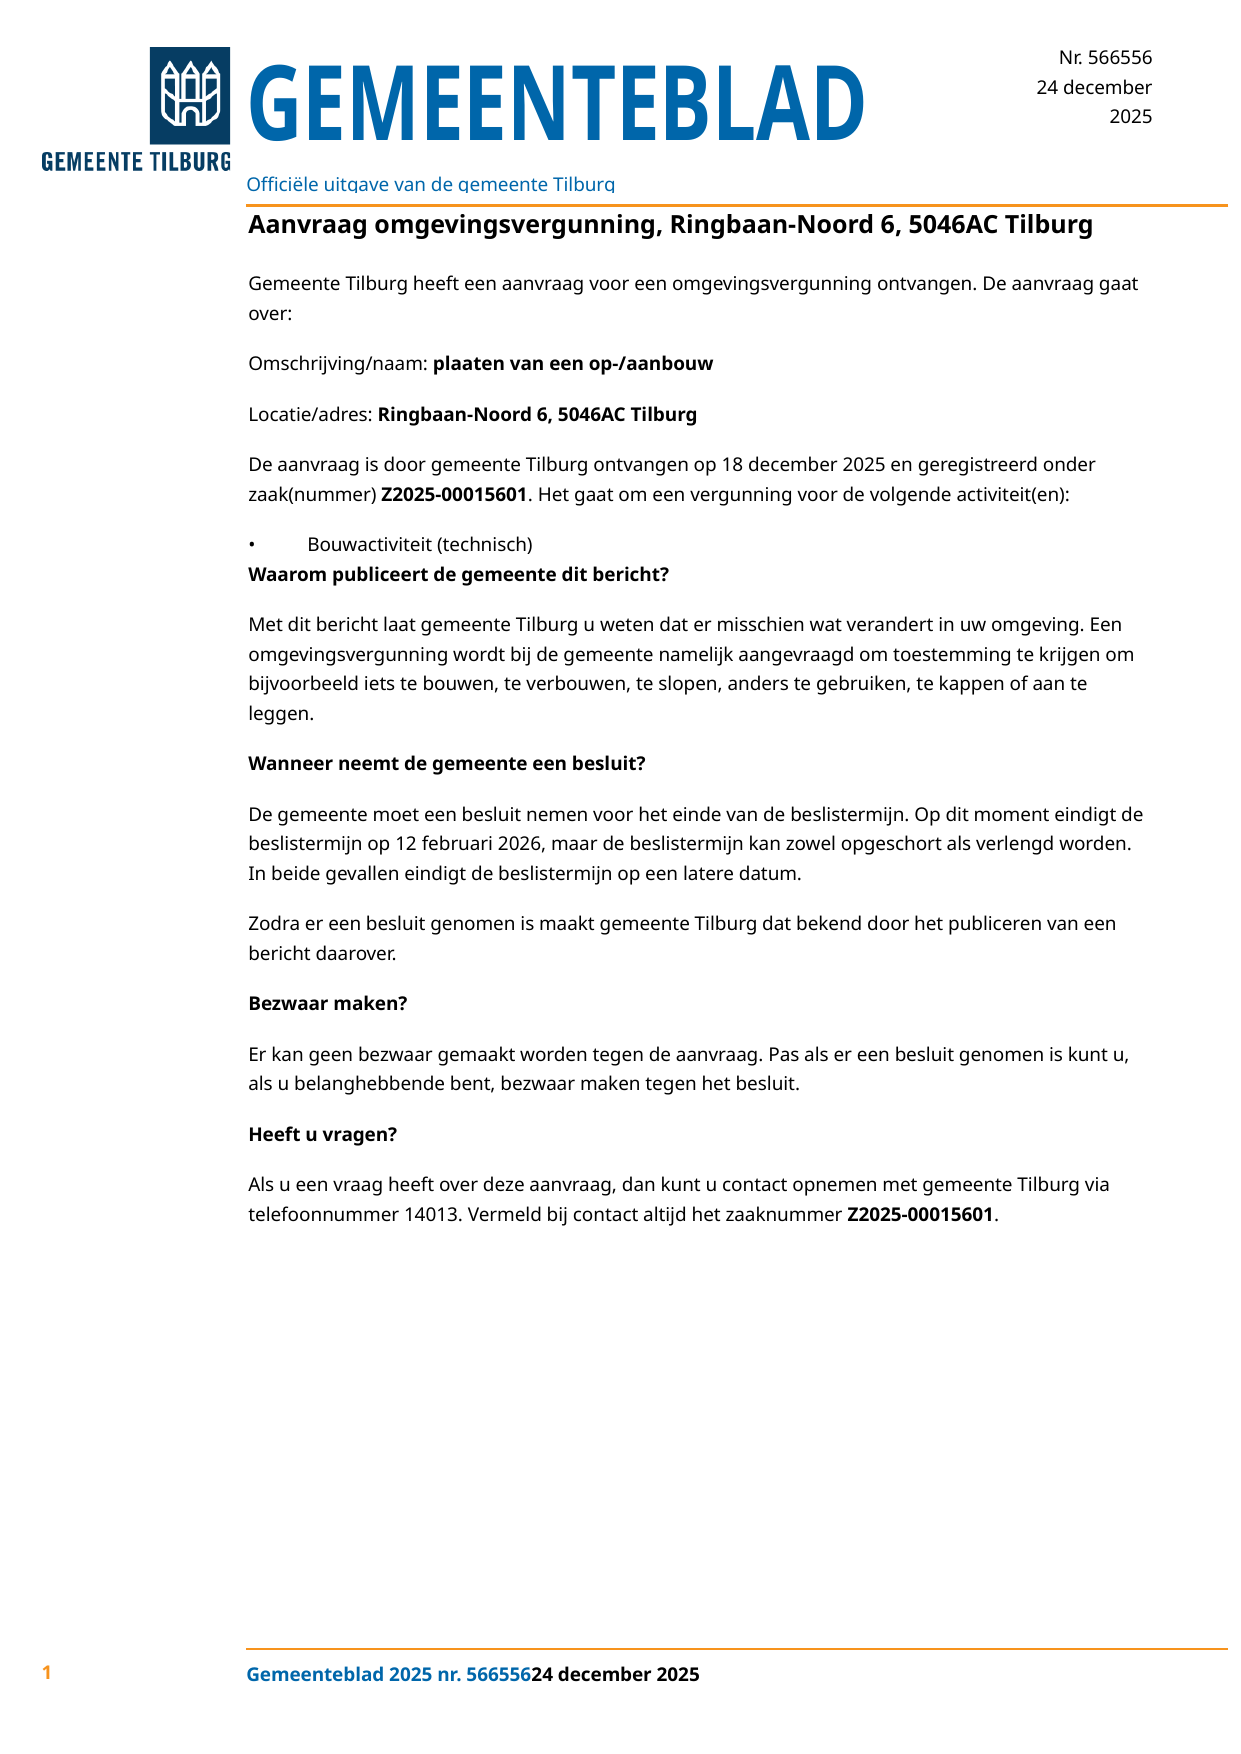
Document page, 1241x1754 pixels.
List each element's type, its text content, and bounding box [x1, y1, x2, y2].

text Als u een vraag heeft over deze aanvraag, dan kunt u contact opnemen met gemeente Tilburg via telefoonnummer 14013. Vermeld bij contact altijd het zaaknummer Z2025-00015601. [248, 1171, 1152, 1226]
text Zodra er een besluit genomen is maakt gemeente Tilburg dat bekend door het publiceren van een bericht daarover. [248, 910, 1152, 966]
text Gemeente Tilburg heeft een aanvraag voor een omgevingsvergunning ontvangen. De aanvraag gaat over: [248, 270, 1152, 326]
picture [41, 47, 231, 172]
text Aanvraag omgevingsvergunning, Ringbaan-Noord 6, 5046AC Tilburg [248, 207, 1152, 241]
list Bouwactiviteit (technisch) [248, 531, 1152, 557]
text Bezwaar maken? [248, 990, 1152, 1016]
text Wanneer neemt de gemeente een besluit? [248, 750, 1152, 776]
text Locatie/adres: Ringbaan-Noord 6, 5046AC Tilburg [248, 401, 1152, 426]
text Met dit bericht laat gemeente Tilburg u weten dat er misschien wat verandert in uw omgeving. Een omgevingsvergunning wordt bij de gemeente namelijk aangevraagd om toestemming te krijgen om bijvoorbeeld iets te bouwen, te verbouwen, te slopen, anders te gebruiken, te kappen of aan te leggen. [248, 611, 1152, 726]
text De gemeente moet een besluit nemen voor het einde van de beslistermijn. Op dit moment eindigt de beslistermijn op 12 februari 2026, maar de beslistermijn kan zowel opgeschort als verlengd worden. In beide gevallen eindigt de beslistermijn op een latere datum. [248, 801, 1152, 886]
text Heeft u vragen? [248, 1121, 1152, 1146]
text Omschrijving/naam: plaaten van een op-/aanbouw [248, 350, 1152, 376]
text Er kan geen bezwaar gemaakt worden tegen de aanvraag. Pas als er een besluit genomen is kunt u, als u belanghebbende bent, bezwaar maken tegen het besluit. [248, 1041, 1152, 1096]
text De aanvraag is door gemeente Tilburg ontvangen op 18 december 2025 en geregistreerd onder zaak(nummer) Z2025-00015601. Het gaat om een vergunning voor de volgende activiteit(en): [248, 451, 1152, 506]
text Waarom publiceert de gemeente dit bericht? [248, 561, 1152, 586]
